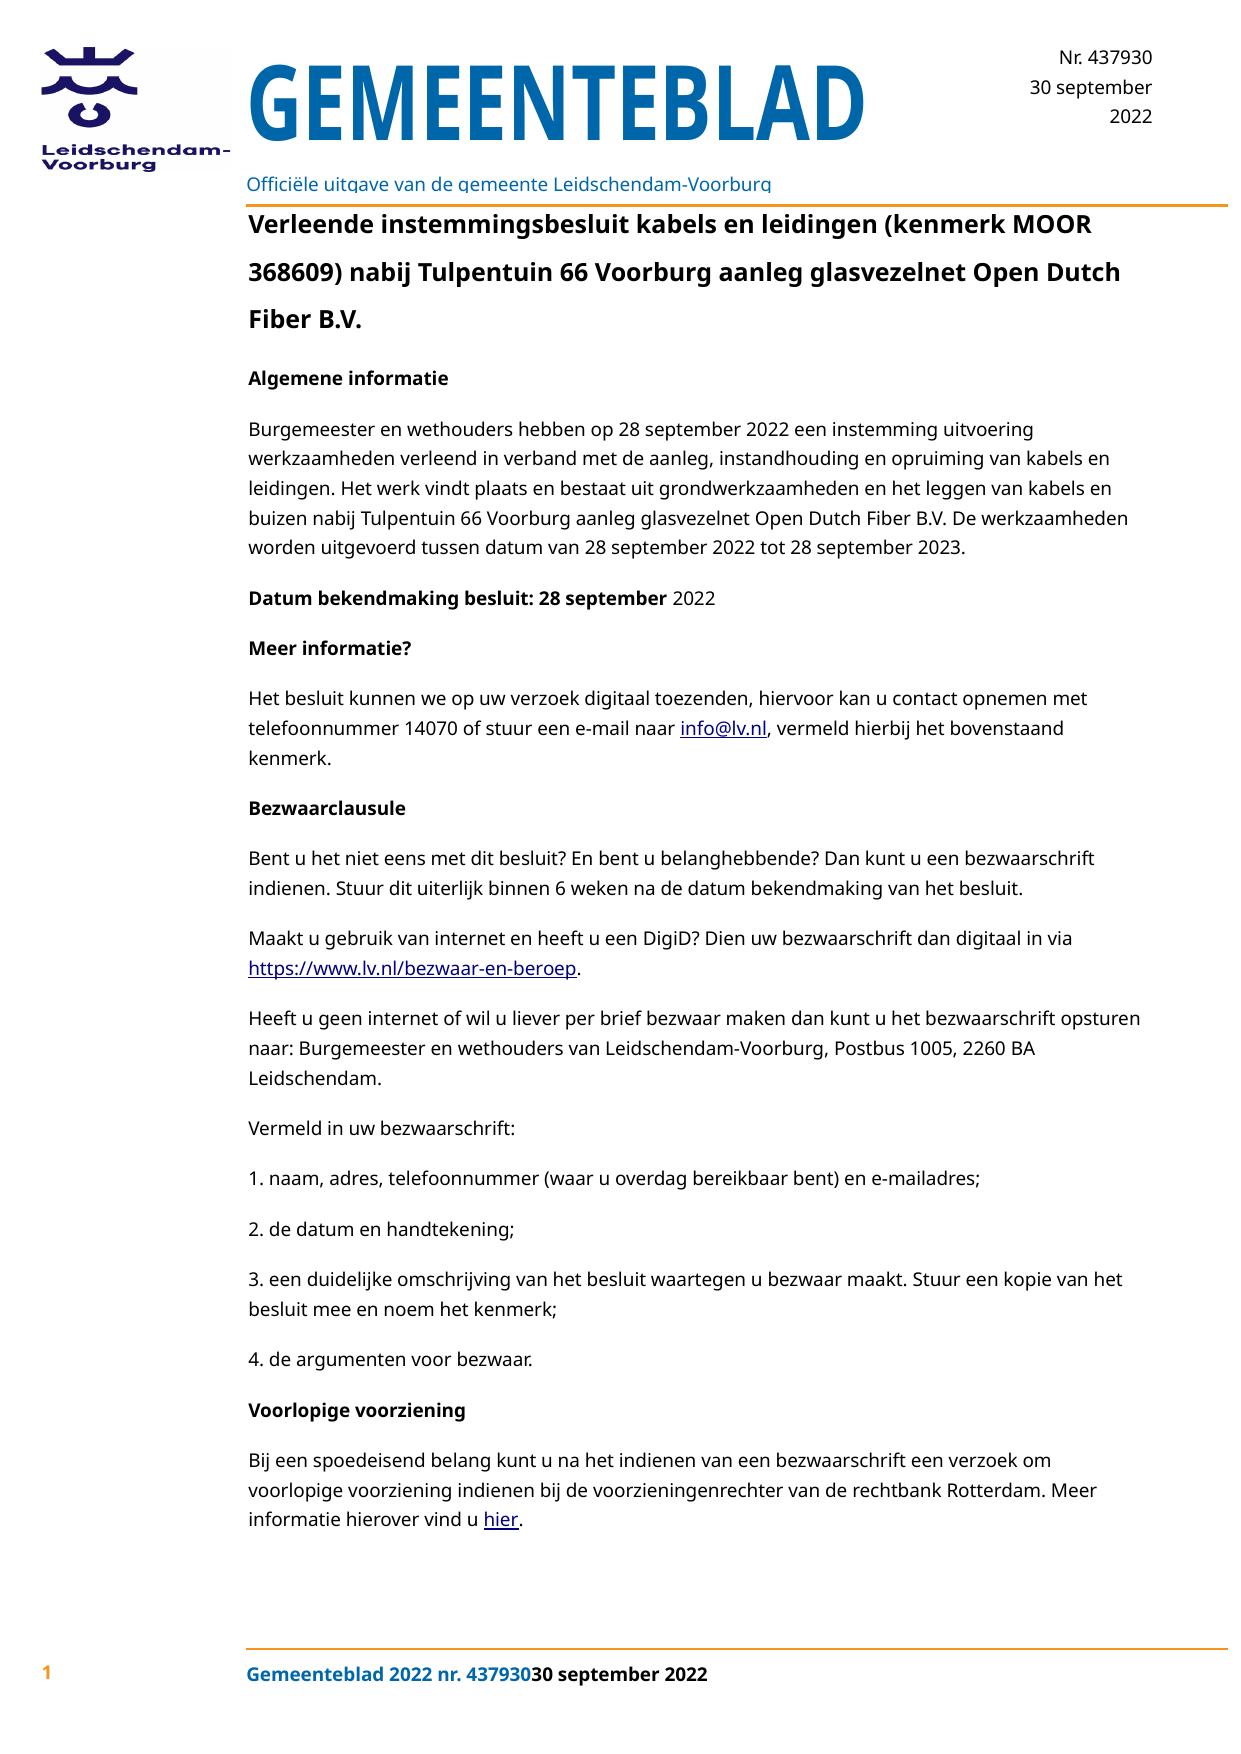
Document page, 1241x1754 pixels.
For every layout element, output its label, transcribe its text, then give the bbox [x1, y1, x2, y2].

text Datum bekendmaking besluit: 28 september 2022 [248, 585, 1152, 610]
text Maakt u gebruik van internet en heeft u een DigiD? Dien uw bezwaarschrift dan digitaal in via https://www.lv.nl/bezwaar-en-beroep. [248, 926, 1152, 981]
text Bent u het niet eens met dit besluit? En bent u belanghebbende? Dan kunt u een bezwaarschrift indienen. Stuur dit uiterlijk binnen 6 weken na de datum bekendmaking van het besluit. [248, 846, 1152, 901]
text 1. naam, adres, telefoonnummer (waar u overdag bereikbaar bent) en e-mailadres; [248, 1166, 1152, 1191]
text Burgemeester en wethouders hebben op 28 september 2022 een instemming uitvoering werkzaamheden verleend in verband met de aanleg, instandhouding en opruiming van kabels en leidingen. Het werk vindt plaats en bestaat uit grondwerkzaamheden en het leggen van kabels en buizen nabij Tulpentuin 66 Voorburg aanleg glasvezelnet Open Dutch Fiber B.V. De werkzaamheden worden uitgevoerd tussen datum van 28 september 2022 tot 28 september 2023. [248, 416, 1152, 560]
text Bij een spoedeisend belang kunt u na het indienen van een bezwaarschrift een verzoek om voorlopige voorziening indienen bij de voorzieningenrechter van de rechtbank Rotterdam. Meer informatie hierover vind u hier. [248, 1447, 1152, 1532]
text Het besluit kunnen we op uw verzoek digitaal toezenden, hiervoor kan u contact opnemen met telefoonnummer 14070 of stuur een e-mail naar info@lv.nl, vermeld hierbij het bovenstaand kenmerk. [248, 686, 1152, 770]
text 3. een duidelijke omschrijving van het besluit waartegen u bezwaar maakt. Stuur een kopie van het besluit mee en noem het kenmerk; [248, 1266, 1152, 1322]
text Verleende instemmingsbesluit kabels en leidingen (kenmerk MOOR 368609) nabij Tulpentuin 66 Voorburg aanleg glasvezelnet Open Dutch Fiber B.V. [248, 207, 1152, 336]
text Meer informatie? [248, 635, 1152, 661]
text Algemene informatie [248, 366, 1152, 391]
text 4. de argumenten voor bezwaar. [248, 1346, 1152, 1372]
text Voorlopige voorziening [248, 1397, 1152, 1422]
text Heeft u geen internet of wil u liever per brief bezwaar maken dan kunt u het bezwaarschrift opsturen naar: Burgemeester en wethouders van Leidschendam-Voorburg, Postbus 1005, 2260 BA Leidschendam. [248, 1006, 1152, 1090]
text Vermeld in uw bezwaarschrift: [248, 1115, 1152, 1141]
text Bezwaarclausule [248, 795, 1152, 821]
picture [41, 47, 231, 172]
text 2. de datum en handtekening; [248, 1216, 1152, 1242]
